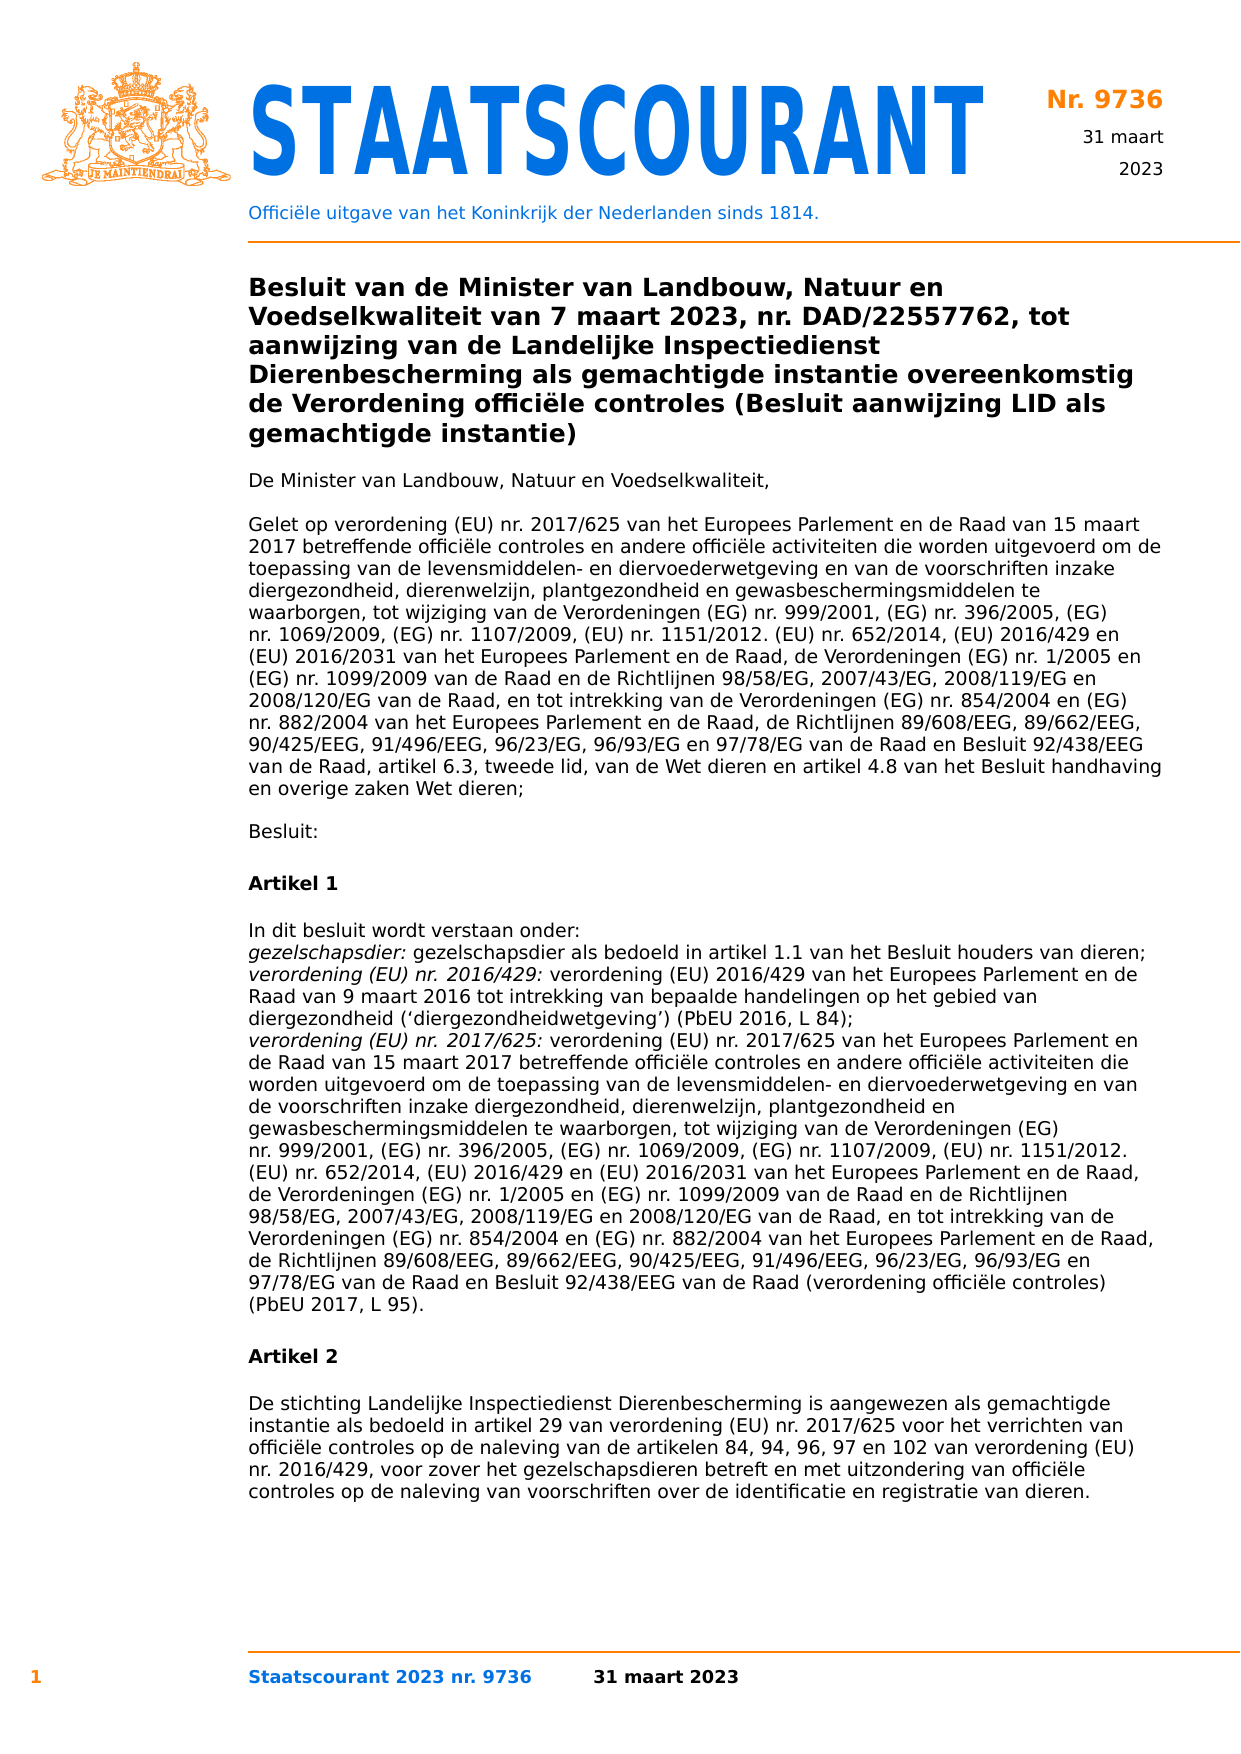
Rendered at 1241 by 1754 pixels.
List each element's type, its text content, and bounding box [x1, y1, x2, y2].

text gezelschapsdier: gezelschapsdier als bedoeld in artikel 1.1 van het Besluit houders van dieren; [248, 942, 1163, 964]
text verordening (EU) nr. 2016/429: verordening (EU) 2016/429 van het Europees Parlement en de Raad van 9 maart 2016 tot intrekking van bepaalde handelingen op het gebied van diergezondheid (‘diergezondheidwetgeving’) (PbEU 2016, L 84); [248, 964, 1163, 1030]
table_header STAATSCOURANT [248, 62, 998, 203]
text De Minister van Landbouw, Natuur en Voedselkwaliteit, [248, 470, 1163, 492]
text De stichting Landelijke Inspectiedienst Dierenbescherming is aangewezen als gemachtigde instantie als bedoeld in artikel 29 van verordening (EU) nr. 2017/625 voor het verrichten van officiële controles op de naleving van de artikelen 84, 94, 96, 97 en 102 van verordening (EU) nr. 2016/429, voor zover het gezelschapsdieren betreft en met uitzondering van officiële controles op de naleving van voorschriften over de identificatie en registratie van dieren. [248, 1393, 1163, 1503]
subtitle Besluit van de Minister van Landbouw, Natuur en Voedselkwaliteit van 7 maart 2023, nr. DAD/22557762, tot aanwijzing van de Landelijke Inspectiedienst Dierenbescherming als gemachtigde instantie overeenkomstig de Verordening officiële controles (Besluit aanwijzing LID als gemachtigde instantie) [248, 273, 1163, 448]
text Besluit: [248, 821, 1163, 843]
text verordening (EU) nr. 2017/625: verordening (EU) nr. 2017/625 van het Europees Parlement en de Raad van 15 maart 2017 betreffende officiële controles en andere officiële activiteiten die worden uitgevoerd om de toepassing van de levensmiddelen- en diervoederwetgeving en van de voorschriften inzake diergezondheid, dierenwelzijn, plantgezondheid en gewasbeschermingsmiddelen te waarborgen, tot wijziging van de Verordeningen (EG) nr. 999/2001, (EG) nr. 396/2005, (EG) nr. 1069/2009, (EG) nr. 1107/2009, (EU) nr. 1151/2012. (EU) nr. 652/2014, (EU) 2016/429 en (EU) 2016/2031 van het Europees Parlement en de Raad, de Verordeningen (EG) nr. 1/2005 en (EG) nr. 1099/2009 van de Raad en de Richtlijnen 98/58/EG, 2007/43/EG, 2008/119/EG en 2008/120/EG van de Raad, en tot intrekking van de Verordeningen (EG) nr. 854/2004 en (EG) nr. 882/2004 van het Europees Parlement en de Raad, de Richtlijnen 89/608/EEG, 89/662/EEG, 90/425/EEG, 91/496/EEG, 96/23/EG, 96/93/EG en 97/78/EG van de Raad en Besluit 92/438/EEG van de Raad (verordening officiële controles) (PbEU 2017, L 95). [248, 1030, 1163, 1316]
subtitle Artikel 2 [248, 1346, 1163, 1368]
table_header Nr. 9736 [998, 62, 1240, 121]
picture [41, 62, 231, 186]
table_cell 31 maart [998, 121, 1240, 153]
text In dit besluit wordt verstaan onder: [248, 920, 1163, 942]
text Gelet op verordening (EU) nr. 2017/625 van het Europees Parlement en de Raad van 15 maart 2017 betreffende officiële controles en andere officiële activiteiten die worden uitgevoerd om de toepassing van de levensmiddelen- en diervoederwetgeving en van de voorschriften inzake diergezondheid, dierenwelzijn, plantgezondheid en gewasbeschermingsmiddelen te waarborgen, tot wijziging van de Verordeningen (EG) nr. 999/2001, (EG) nr. 396/2005, (EG) nr. 1069/2009, (EG) nr. 1107/2009, (EU) nr. 1151/2012. (EU) nr. 652/2014, (EU) 2016/429 en (EU) 2016/2031 van het Europees Parlement en de Raad, de Verordeningen (EG) nr. 1/2005 en (EG) nr. 1099/2009 van de Raad en de Richtlijnen 98/58/EG, 2007/43/EG, 2008/119/EG en 2008/120/EG van de Raad, en tot intrekking van de Verordeningen (EG) nr. 854/2004 en (EG) nr. 882/2004 van het Europees Parlement en de Raad, de Richtlijnen 89/608/EEG, 89/662/EEG, 90/425/EEG, 91/496/EEG, 96/23/EG, 96/93/EG en 97/78/EG van de Raad en Besluit 92/438/EEG van de Raad, artikel 6.3, tweede lid, van de Wet dieren en artikel 4.8 van het Besluit handhaving en overige zaken Wet dieren; [248, 514, 1163, 799]
subtitle Artikel 1 [248, 873, 1163, 895]
table_cell 2023 [998, 153, 1240, 203]
table_header [25, 62, 248, 241]
table_cell Officiële uitgave van het Koninkrijk der Nederlanden sinds 1814. [248, 203, 1240, 241]
